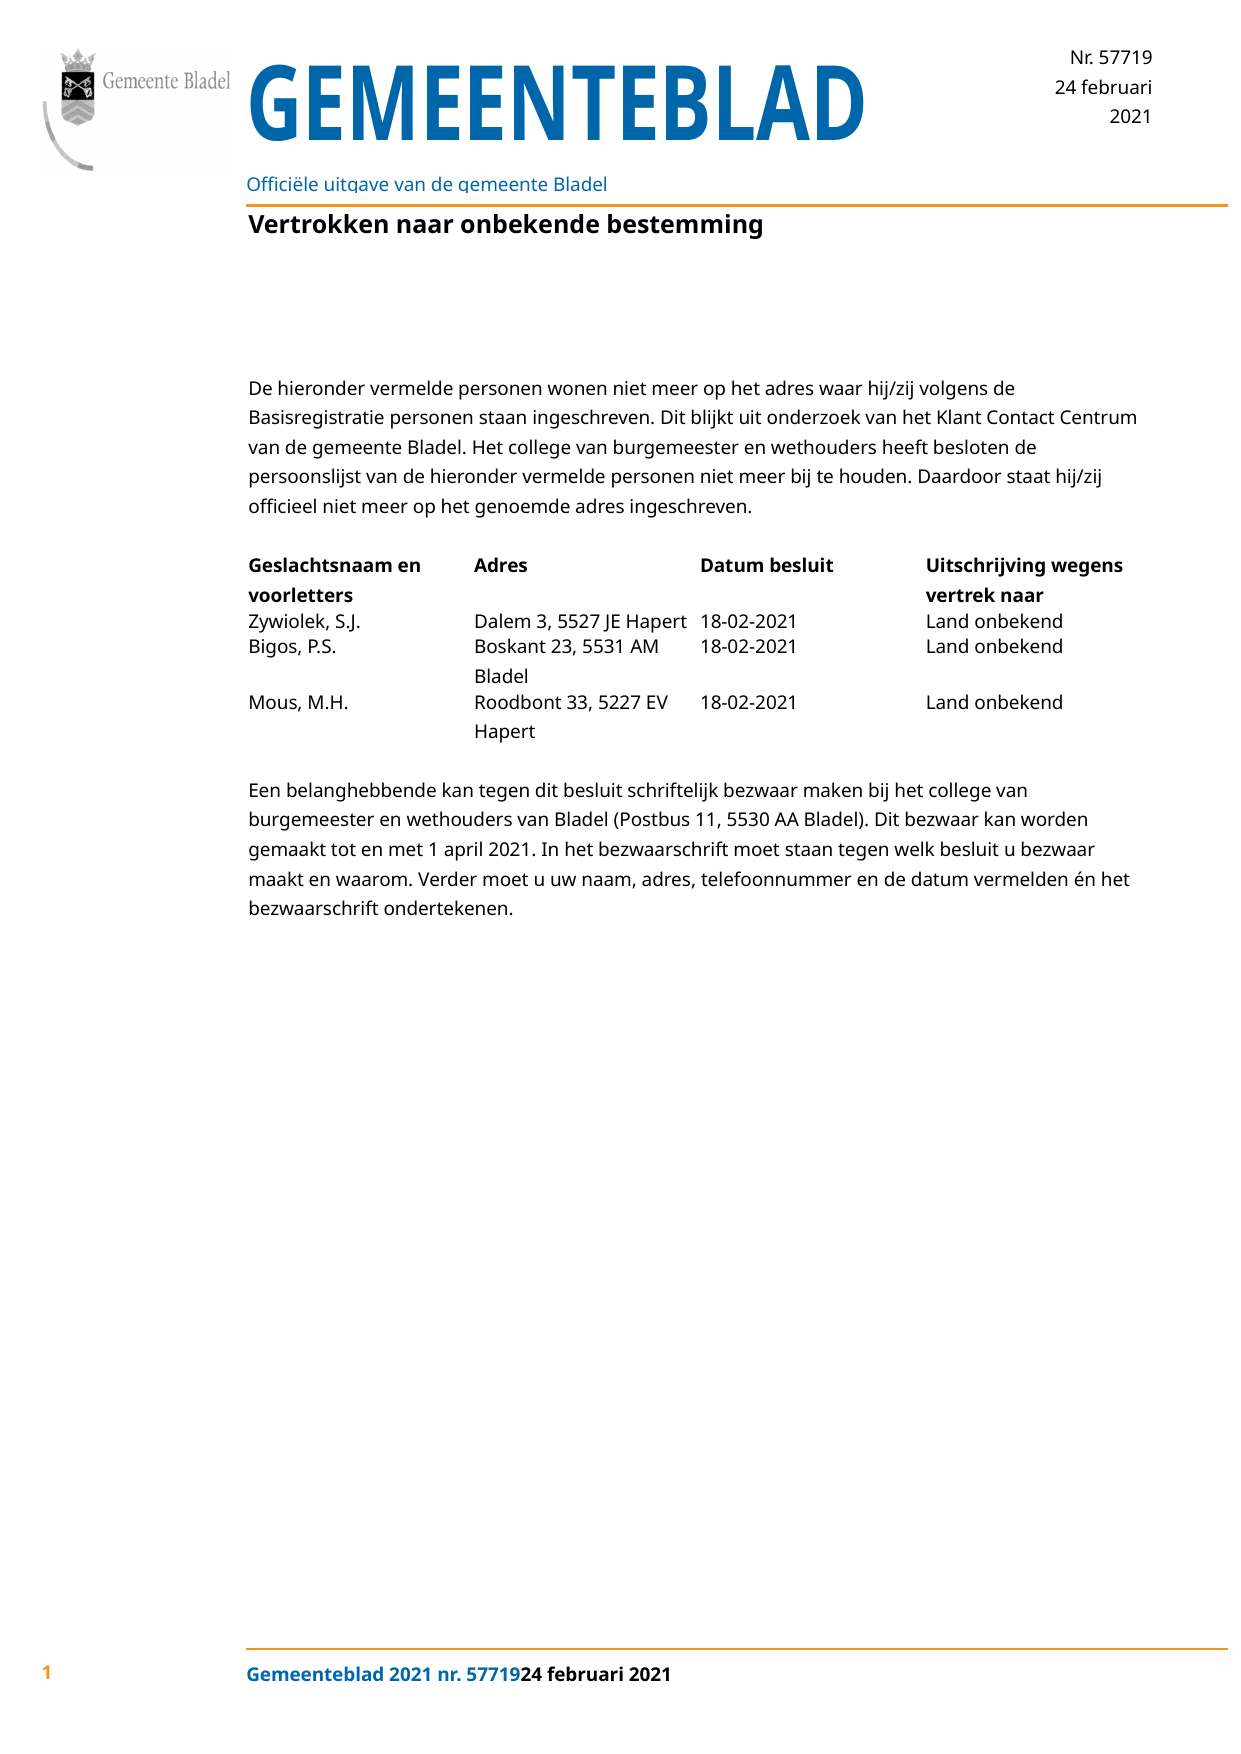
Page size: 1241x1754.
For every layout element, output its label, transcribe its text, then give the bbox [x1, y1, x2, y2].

table_cell Bigos, P.S. [248, 634, 474, 689]
table_header Adres [474, 553, 700, 608]
table_cell 18-02-2021 [700, 608, 926, 633]
table_cell Land onbekend [926, 634, 1152, 689]
table_cell Roodbont 33, 5227 EV Hapert [474, 689, 700, 744]
table_header Uitschrijving wegens vertrek naar [926, 553, 1152, 608]
table_cell Zywiolek, S.J. [248, 608, 474, 633]
table_cell Land onbekend [926, 689, 1152, 744]
picture [41, 47, 231, 172]
table_header Datum besluit [700, 553, 926, 608]
table_cell 18-02-2021 [700, 634, 926, 689]
table_cell Boskant 23, 5531 AM Bladel [474, 634, 700, 689]
text De hieronder vermelde personen wonen niet meer op het adres waar hij/zij volgens de Basisregistratie personen staan ingeschreven. Dit blijkt uit onderzoek van het Klant Contact Centrum van de gemeente Bladel. Het college van burgemeester en wethouders heeft besloten de persoonslijst van de hieronder vermelde personen niet meer bij te houden. Daardoor staat hij/zij officieel niet meer op het genoemde adres ingeschreven. [248, 375, 1152, 519]
table_cell Land onbekend [926, 608, 1152, 633]
text Vertrokken naar onbekende bestemming [248, 207, 1152, 241]
text Een belanghebbende kan tegen dit besluit schriftelijk bezwaar maken bij het college van burgemeester en wethouders van Bladel (Postbus 11, 5530 AA Bladel). Dit bezwaar kan worden gemaakt tot en met 1 april 2021. In het bezwaarschrift moet staan tegen welk besluit u bezwaar maakt en waarom. Verder moet u uw naam, adres, telefoonnummer en de datum vermelden én het bezwaarschrift ondertekenen. [248, 777, 1152, 921]
table_header Geslachtsnaam en voorletters [248, 553, 474, 608]
table_cell 18-02-2021 [700, 689, 926, 744]
table_cell Dalem 3, 5527 JE Hapert [474, 608, 700, 633]
table_cell Mous, M.H. [248, 689, 474, 744]
